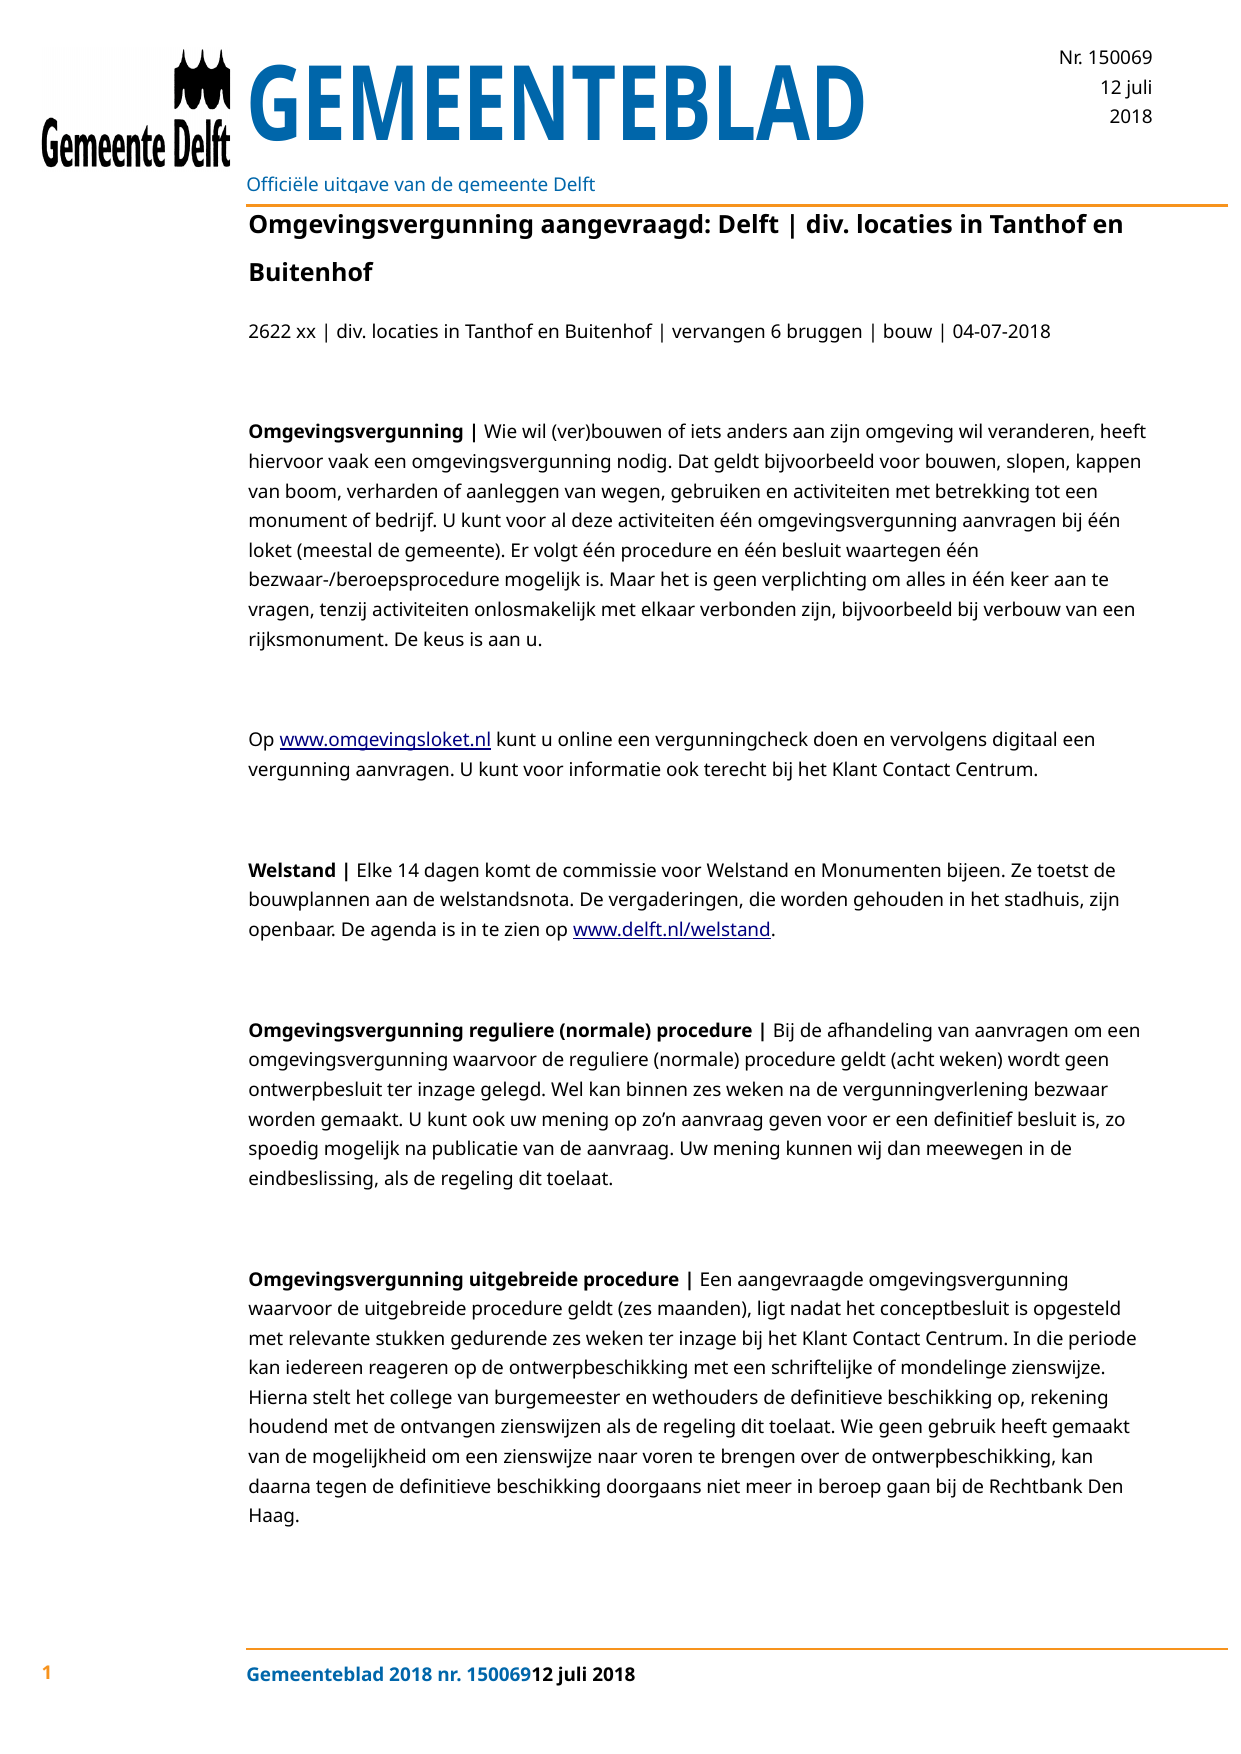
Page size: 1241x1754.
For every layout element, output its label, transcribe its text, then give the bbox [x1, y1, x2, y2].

text Omgevingsvergunning aangevraagd: Delft | div. locaties in Tanthof en Buitenhof [248, 207, 1152, 288]
text 2622 xx | div. locaties in Tanthof en Buitenhof | vervangen 6 bruggen | bouw | 04-07-2018 [248, 318, 1152, 344]
text Omgevingsvergunning | Wie wil (ver)bouwen of iets anders aan zijn omgeving wil veranderen, heeft hiervoor vaak een omgevingsvergunning nodig. Dat geldt bijvoorbeeld voor bouwen, slopen, kappen van boom, verharden of aanleggen van wegen, gebruiken en activiteiten met betrekking tot een monument of bedrijf. U kunt voor al deze activiteiten één omgevingsvergunning aanvragen bij één loket (meestal de gemeente). Er volgt één procedure en één besluit waartegen één bezwaar-/beroepsprocedure mogelijk is. Maar het is geen verplichting om alles in één keer aan te vragen, tenzij activiteiten onlosmakelijk met elkaar verbonden zijn, bijvoorbeeld bij verbouw van een rijksmonument. De keus is aan u. [248, 419, 1152, 652]
picture [41, 47, 231, 172]
text Welstand | Elke 14 dagen komt de commissie voor Welstand en Monumenten bijeen. Ze toetst de bouwplannen aan de welstandsnota. De vergaderingen, die worden gehouden in het stadhuis, zijn openbaar. De agenda is in te zien op www.delft.nl/welstand. [248, 857, 1152, 942]
text Omgevingsvergunning uitgebreide procedure | Een aangevraagde omgevingsvergunning waarvoor de uitgebreide procedure geldt (zes maanden), ligt nadat het conceptbesluit is opgesteld met relevante stukken gedurende zes weken ter inzage bij het Klant Contact Centrum. In die periode kan iedereen reageren op de ontwerpbeschikking met een schriftelijke of mondelinge zienswijze. Hierna stelt het college van burgemeester en wethouders de definitieve beschikking op, rekening houdend met de ontvangen zienswijzen als de regeling dit toelaat. Wie geen gebruik heeft gemaakt van de mogelijkheid om een zienswijze naar voren te brengen over de ontwerpbeschikking, kan daarna tegen de definitieve beschikking doorgaans niet meer in beroep gaan bij de Rechtbank Den Haag. [248, 1266, 1152, 1528]
text Omgevingsvergunning reguliere (normale) procedure | Bij de afhandeling van aanvragen om een omgevingsvergunning waarvoor de reguliere (normale) procedure geldt (acht weken) wordt geen ontwerpbesluit ter inzage gelegd. Wel kan binnen zes weken na de vergunningverlening bezwaar worden gemaakt. U kunt ook uw mening op zo’n aanvraag geven voor er een definitief besluit is, zo spoedig mogelijk na publicatie van de aanvraag. Uw mening kunnen wij dan meewegen in de eindbeslissing, als de regeling dit toelaat. [248, 1017, 1152, 1191]
text Op www.omgevingsloket.nl kunt u online een vergunningcheck doen en vervolgens digitaal een vergunning aanvragen. U kunt voor informatie ook terecht bij het Klant Contact Centrum. [248, 727, 1152, 782]
